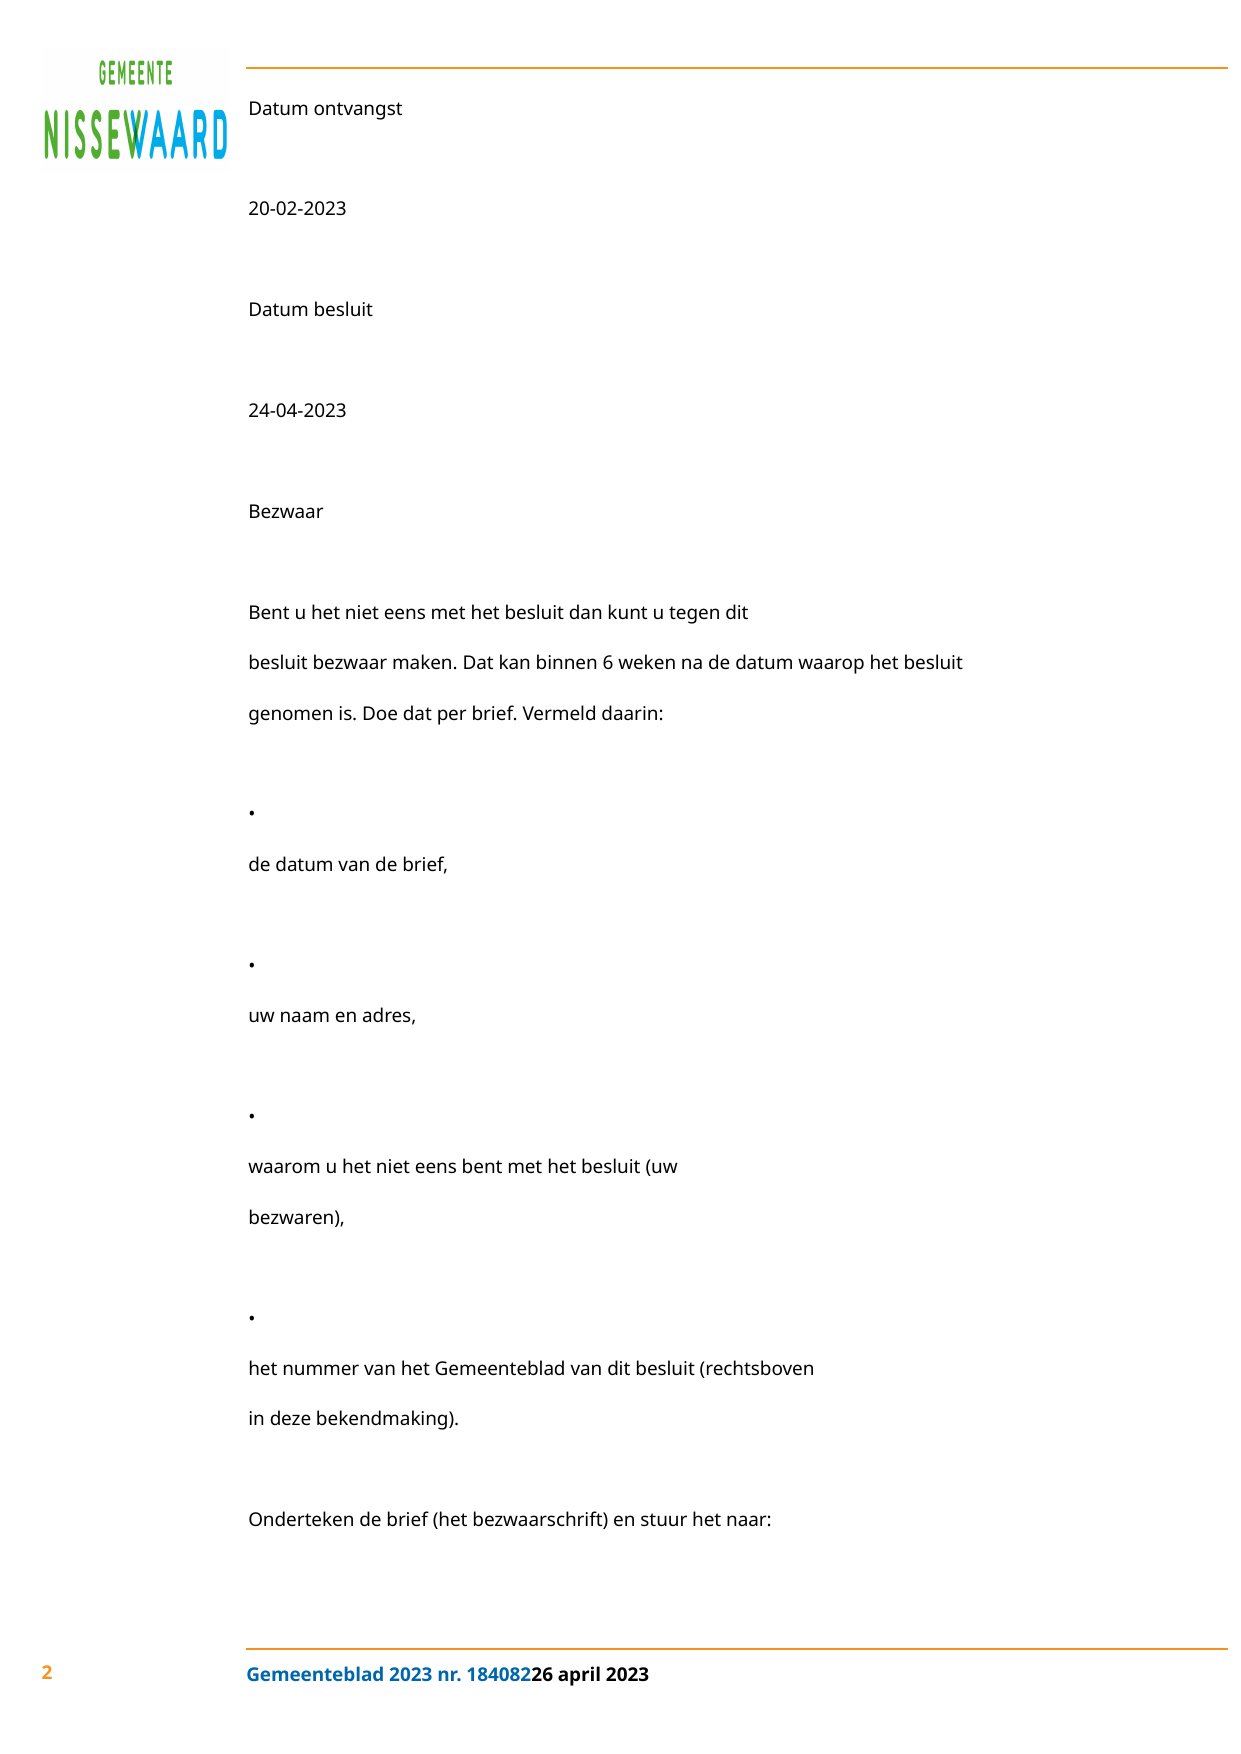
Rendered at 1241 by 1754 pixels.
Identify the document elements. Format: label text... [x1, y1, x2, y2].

text • [248, 801, 1152, 826]
text besluit bezwaar maken. Dat kan binnen 6 weken na de datum waarop het besluit [248, 649, 1152, 675]
text het nummer van het Gemeenteblad van dit besluit (rechtsboven [248, 1355, 1152, 1381]
text Bent u het niet eens met het besluit dan kunt u tegen dit [248, 599, 1152, 625]
text • [248, 1103, 1152, 1129]
text 20-02-2023 [248, 196, 1152, 221]
text uw naam en adres, [248, 1002, 1152, 1028]
text Bezwaar [248, 498, 1152, 524]
text bezwaren), [248, 1204, 1152, 1230]
text de datum van de brief, [248, 851, 1152, 877]
picture [41, 47, 231, 172]
text genomen is. Doe dat per brief. Vermeld daarin: [248, 700, 1152, 726]
text Onderteken de brief (het bezwaarschrift) en stuur het naar: [248, 1506, 1152, 1532]
text • [248, 1305, 1152, 1331]
text Datum besluit [248, 296, 1152, 322]
text waarom u het niet eens bent met het besluit (uw [248, 1153, 1152, 1179]
text 24-04-2023 [248, 397, 1152, 423]
text in deze bekendmaking). [248, 1406, 1152, 1431]
text Datum ontvangst [248, 95, 1152, 121]
text • [248, 952, 1152, 978]
